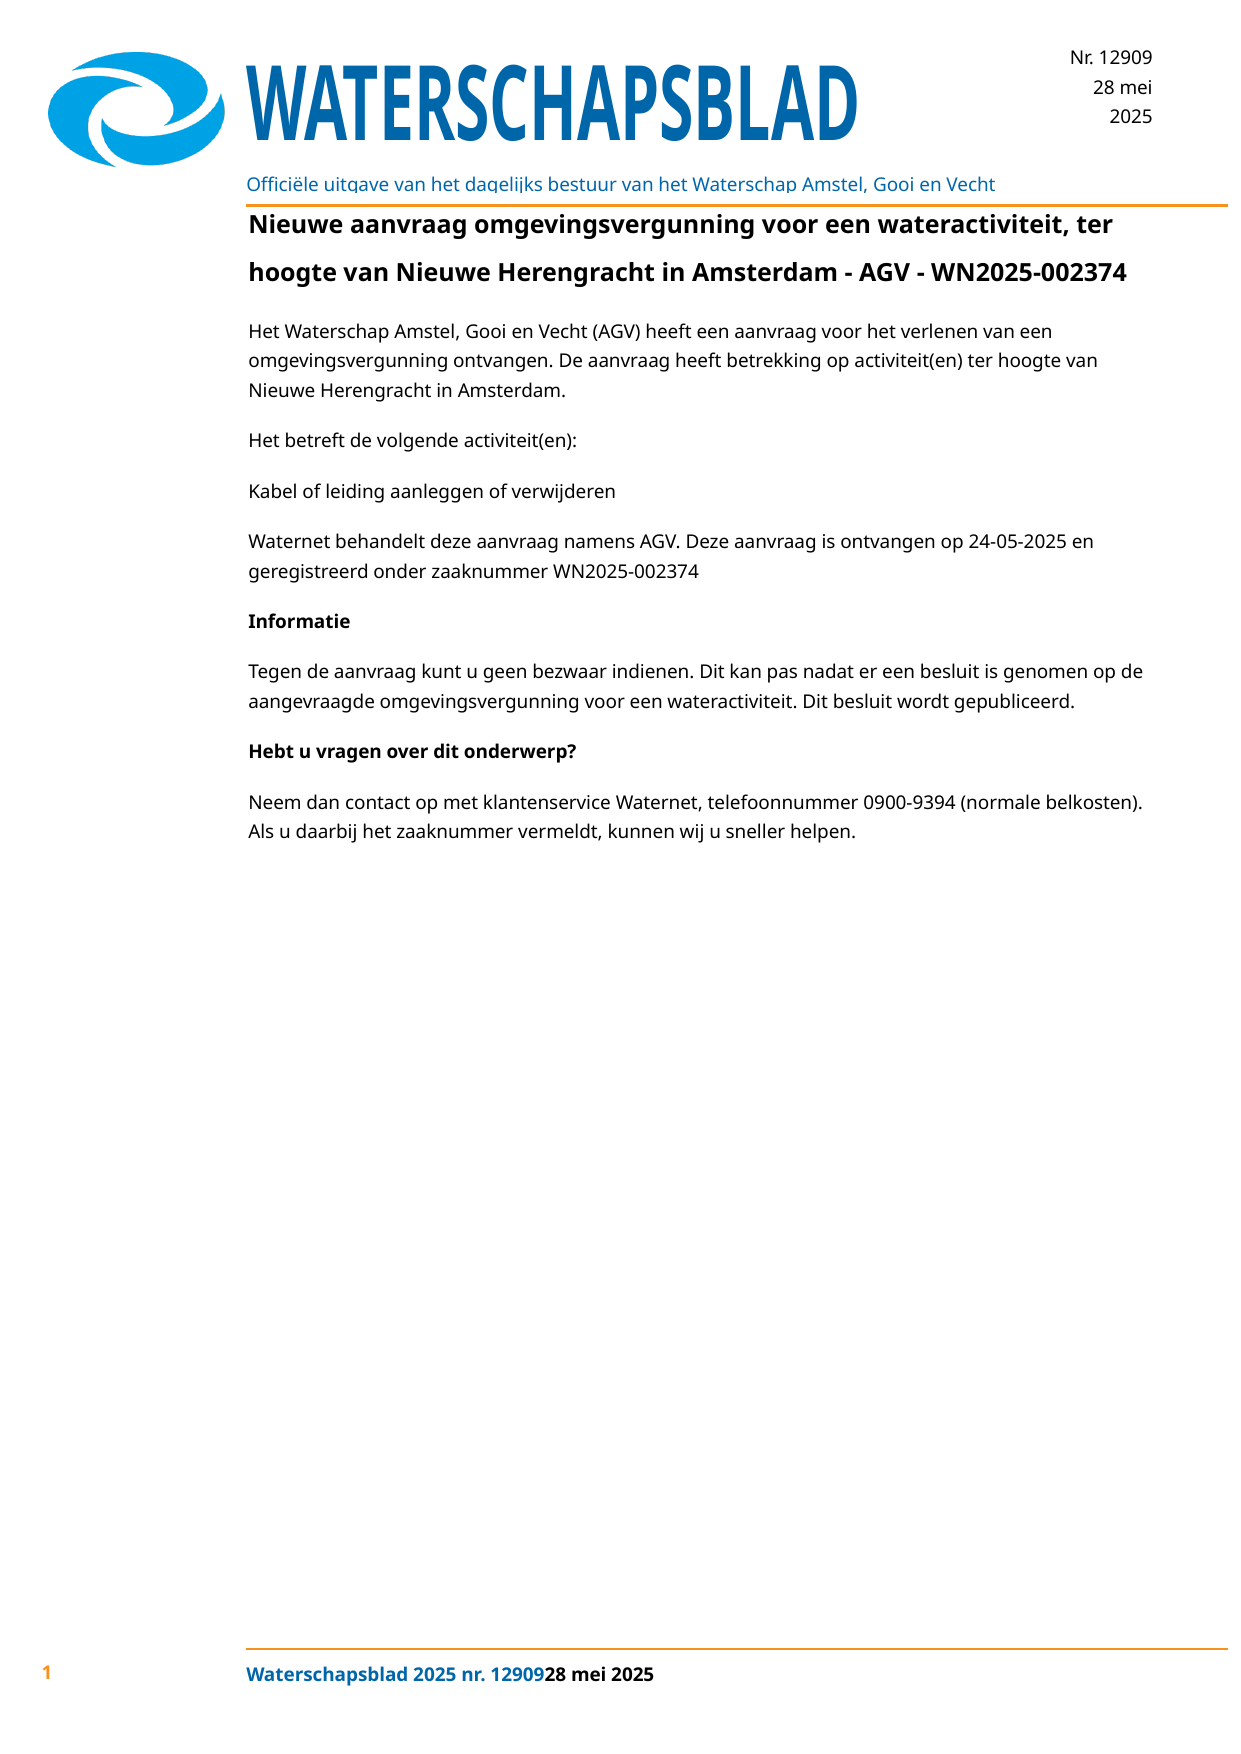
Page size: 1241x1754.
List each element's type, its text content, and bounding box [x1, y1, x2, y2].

text Waternet behandelt deze aanvraag namens AGV. Deze aanvraag is ontvangen op 24-05-2025 en geregistreerd onder zaaknummer WN2025-002374 [248, 528, 1152, 584]
text Hebt u vragen over dit onderwerp? [248, 739, 1152, 764]
text Neem dan contact op met klantenservice Waternet, telefoonnummer 0900-9394 (normale belkosten). Als u daarbij het zaaknummer vermeldt, kunnen wij u sneller helpen. [248, 789, 1152, 844]
text Kabel of leiding aanleggen of verwijderen [248, 478, 1152, 504]
text Het Waterschap Amstel, Gooi en Vecht (AGV) heeft een aanvraag voor het verlenen van een omgevingsvergunning ontvangen. De aanvraag heeft betrekking op activiteit(en) ter hoogte van Nieuwe Herengracht in Amsterdam. [248, 318, 1152, 403]
text Nieuwe aanvraag omgevingsvergunning voor een wateractiviteit, ter hoogte van Nieuwe Herengracht in Amsterdam - AGV - WN2025-002374 [248, 207, 1152, 288]
text Informatie [248, 608, 1152, 634]
picture [41, 47, 231, 172]
text Het betreft de volgende activiteit(en): [248, 427, 1152, 453]
text Tegen de aanvraag kunt u geen bezwaar indienen. Dit kan pas nadat er een besluit is genomen op de aangevraagde omgevingsvergunning voor een wateractiviteit. Dit besluit wordt gepubliceerd. [248, 659, 1152, 714]
